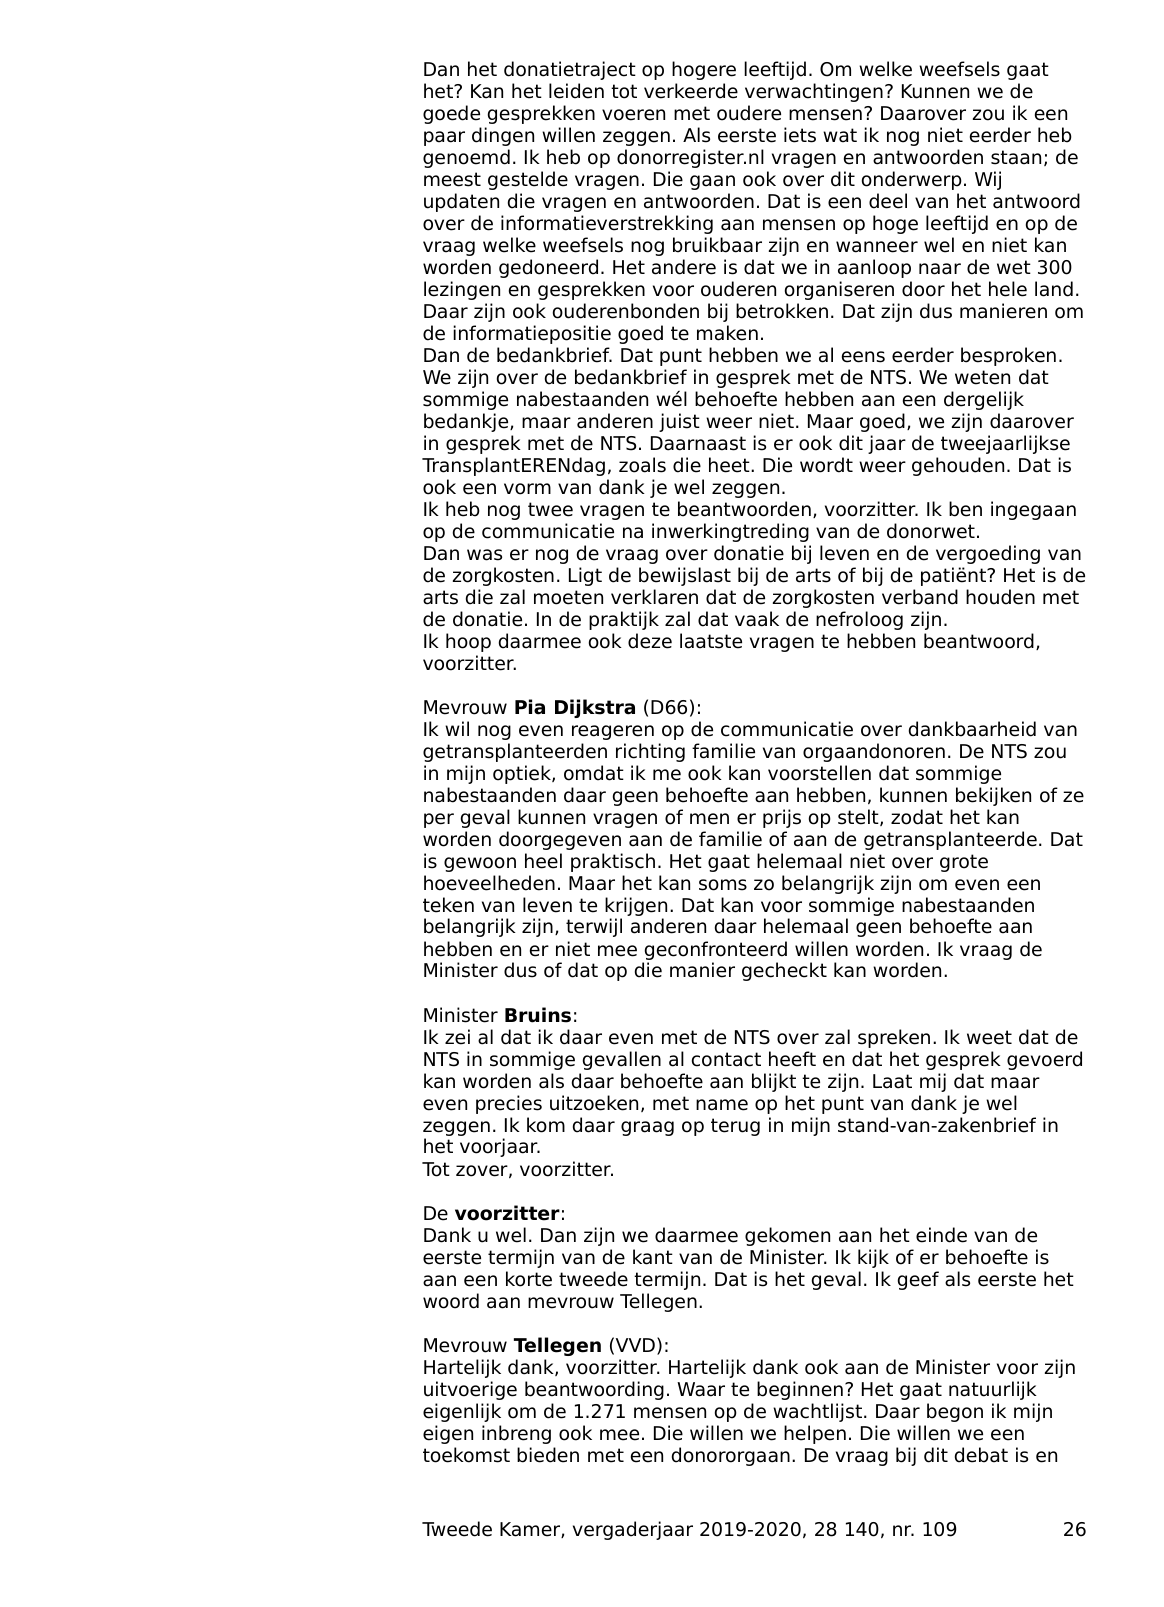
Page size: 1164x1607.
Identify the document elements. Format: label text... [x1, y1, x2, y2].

text Ik wil nog even reageren op de communicatie over dankbaarheid van getransplanteerden richting familie van orgaandonoren. De NTS zou in mijn optiek, omdat ik me ook kan voorstellen dat sommige nabestaanden daar geen behoefte aan hebben, kunnen bekijken of ze per geval kunnen vragen of men er prijs op stelt, zodat het kan worden doorgegeven aan de familie of aan de getransplanteerde. Dat is gewoon heel praktisch. Het gaat helemaal niet over grote hoeveelheden. Maar het kan soms zo belangrijk zijn om even een teken van leven te krijgen. Dat kan voor sommige nabestaanden belangrijk zijn, terwijl anderen daar helemaal geen behoefte aan hebben en er niet mee geconfronteerd willen worden. Ik vraag de Minister dus of dat op die manier gecheckt kan worden. [422, 719, 1087, 982]
text Ik zei al dat ik daar even met de NTS over zal spreken. Ik weet dat de NTS in sommige gevallen al contact heeft en dat het gesprek gevoerd kan worden als daar behoefte aan blijkt te zijn. Laat mij dat maar even precies uitzoeken, met name op het punt van dank je wel zeggen. Ik kom daar graag op terug in mijn stand-van-zakenbrief in het voorjaar. [422, 1027, 1087, 1158]
text Ik hoop daarmee ook deze laatste vragen te hebben beantwoord, voorzitter. [422, 631, 1087, 674]
text Dan de bedankbrief. Dat punt hebben we al eens eerder besproken. We zijn over de bedankbrief in gesprek met de NTS. We weten dat sommige nabestaanden wél behoefte hebben aan een dergelijk bedankje, maar anderen juist weer niet. Maar goed, we zijn daarover in gesprek met de NTS. Daarnaast is er ook dit jaar de tweejaarlijkse TransplantERENdag, zoals die heet. Die wordt weer gehouden. Dat is ook een vorm van dank je wel zeggen. [422, 345, 1087, 499]
text De voorzitter: [422, 1203, 1087, 1224]
text Dank u wel. Dan zijn we daarmee gekomen aan het einde van de eerste termijn van de kant van de Minister. Ik kijk of er behoefte is aan een korte tweede termijn. Dat is het geval. Ik geef als eerste het woord aan mevrouw Tellegen. [422, 1224, 1087, 1312]
text Hartelijk dank, voorzitter. Hartelijk dank ook aan de Minister voor zijn uitvoerige beantwoording. Waar te beginnen? Het gaat natuurlijk eigenlijk om de 1.271 mensen op de wachtlijst. Daar begon ik mijn eigen inbreng ook mee. Die willen we helpen. Die willen we een toekomst bieden met een donororgaan. De vraag bij dit debat is en [422, 1357, 1087, 1467]
text Dan was er nog de vraag over donatie bij leven en de vergoeding van de zorgkosten. Ligt de bewijslast bij de arts of bij de patiënt? Het is de arts die zal moeten verklaren dat de zorgkosten verband houden met de donatie. In de praktijk zal dat vaak de nefroloog zijn. [422, 543, 1087, 631]
text Ik heb nog twee vragen te beantwoorden, voorzitter. Ik ben ingegaan op de communicatie na inwerkingtreding van de donorwet. [422, 499, 1087, 543]
text Dan het donatietraject op hogere leeftijd. Om welke weefsels gaat het? Kan het leiden tot verkeerde verwachtingen? Kunnen we de goede gesprekken voeren met oudere mensen? Daarover zou ik een paar dingen willen zeggen. Als eerste iets wat ik nog niet eerder heb genoemd. Ik heb op donorregister.nl vragen en antwoorden staan; de meest gestelde vragen. Die gaan ook over dit onderwerp. Wij updaten die vragen en antwoorden. Dat is een deel van het antwoord over de informatieverstrekking aan mensen op hoge leeftijd en op de vraag welke weefsels nog bruikbaar zijn en wanneer wel en niet kan worden gedoneerd. Het andere is dat we in aanloop naar de wet 300 lezingen en gesprekken voor ouderen organiseren door het hele land. Daar zijn ook ouderenbonden bij betrokken. Dat zijn dus manieren om de informatiepositie goed te maken. [422, 59, 1087, 345]
text Mevrouw Tellegen (VVD): [422, 1335, 1087, 1357]
text Minister Bruins: [422, 1004, 1087, 1027]
text Tot zover, voorzitter. [422, 1158, 1087, 1180]
text Mevrouw Pia Dijkstra (D66): [422, 697, 1087, 719]
